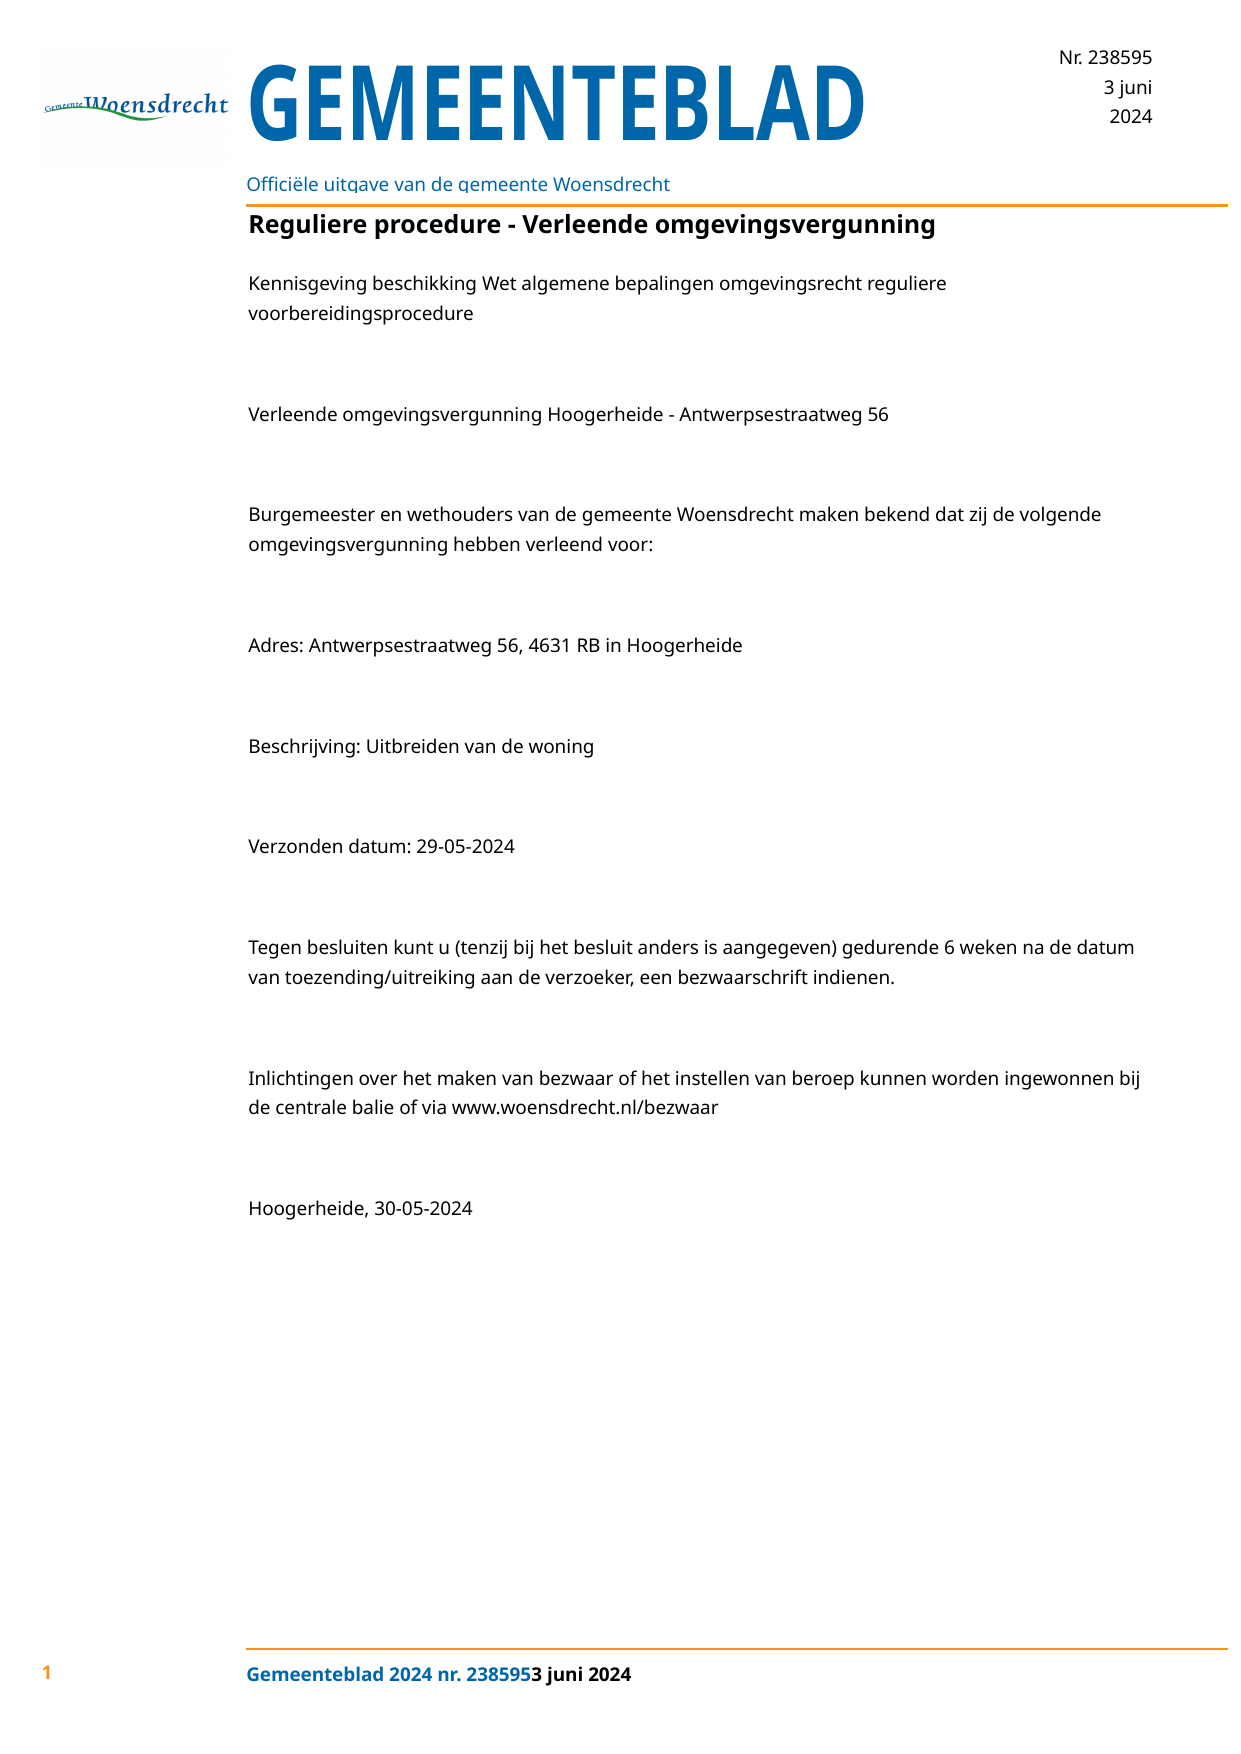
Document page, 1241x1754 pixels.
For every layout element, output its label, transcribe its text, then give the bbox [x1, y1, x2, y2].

text Inlichtingen over het maken van bezwaar of het instellen van beroep kunnen worden ingewonnen bij de centrale balie of via www.woensdrecht.nl/bezwaar [248, 1065, 1152, 1120]
text Reguliere procedure - Verleende omgevingsvergunning [248, 207, 1152, 241]
text Verleende omgevingsvergunning Hoogerheide - Antwerpsestraatweg 56 [248, 401, 1152, 426]
text Hoogerheide, 30-05-2024 [248, 1195, 1152, 1221]
text Beschrijving: Uitbreiden van de woning [248, 733, 1152, 758]
text Verzonden datum: 29-05-2024 [248, 834, 1152, 859]
text Kennisgeving beschikking Wet algemene bepalingen omgevingsrecht reguliere voorbereidingsprocedure [248, 270, 1152, 326]
text Burgemeester en wethouders van de gemeente Woensdrecht maken bekend dat zij de volgende omgevingsvergunning hebben verleend voor: [248, 502, 1152, 557]
picture [41, 47, 231, 172]
text Adres: Antwerpsestraatweg 56, 4631 RB in Hoogerheide [248, 632, 1152, 658]
text Tegen besluiten kunt u (tenzij bij het besluit anders is aangegeven) gedurende 6 weken na de datum van toezending/uitreiking aan de verzoeker, een bezwaarschrift indienen. [248, 934, 1152, 990]
